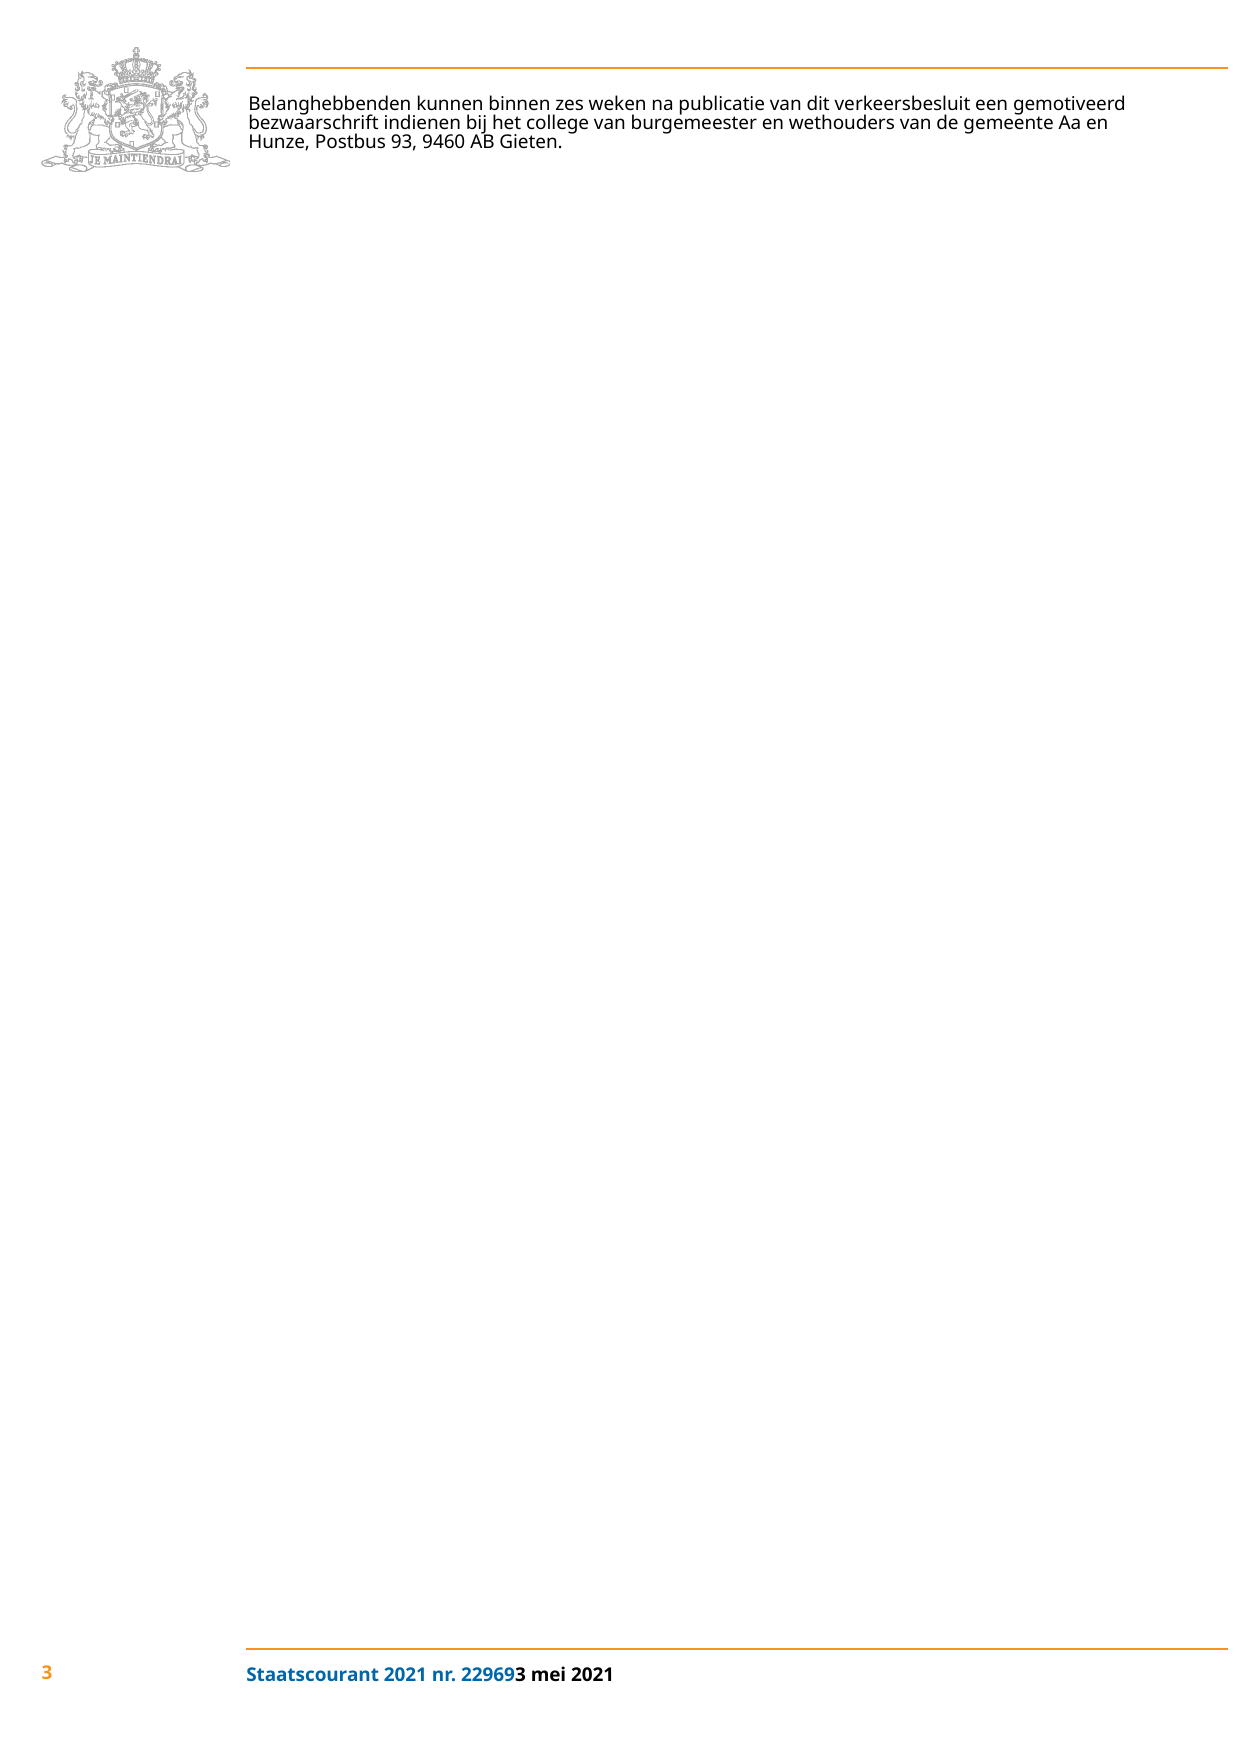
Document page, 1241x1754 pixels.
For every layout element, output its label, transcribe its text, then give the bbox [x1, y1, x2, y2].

text Belanghebbenden kunnen binnen zes weken na publicatie van dit verkeersbesluit een gemotiveerd bezwaarschrift indienen bij het college van burgemeester en wethouders van de gemeente Aa en Hunze, Postbus 93, 9460 AB Gieten. [248, 95, 1152, 153]
picture [41, 47, 231, 172]
